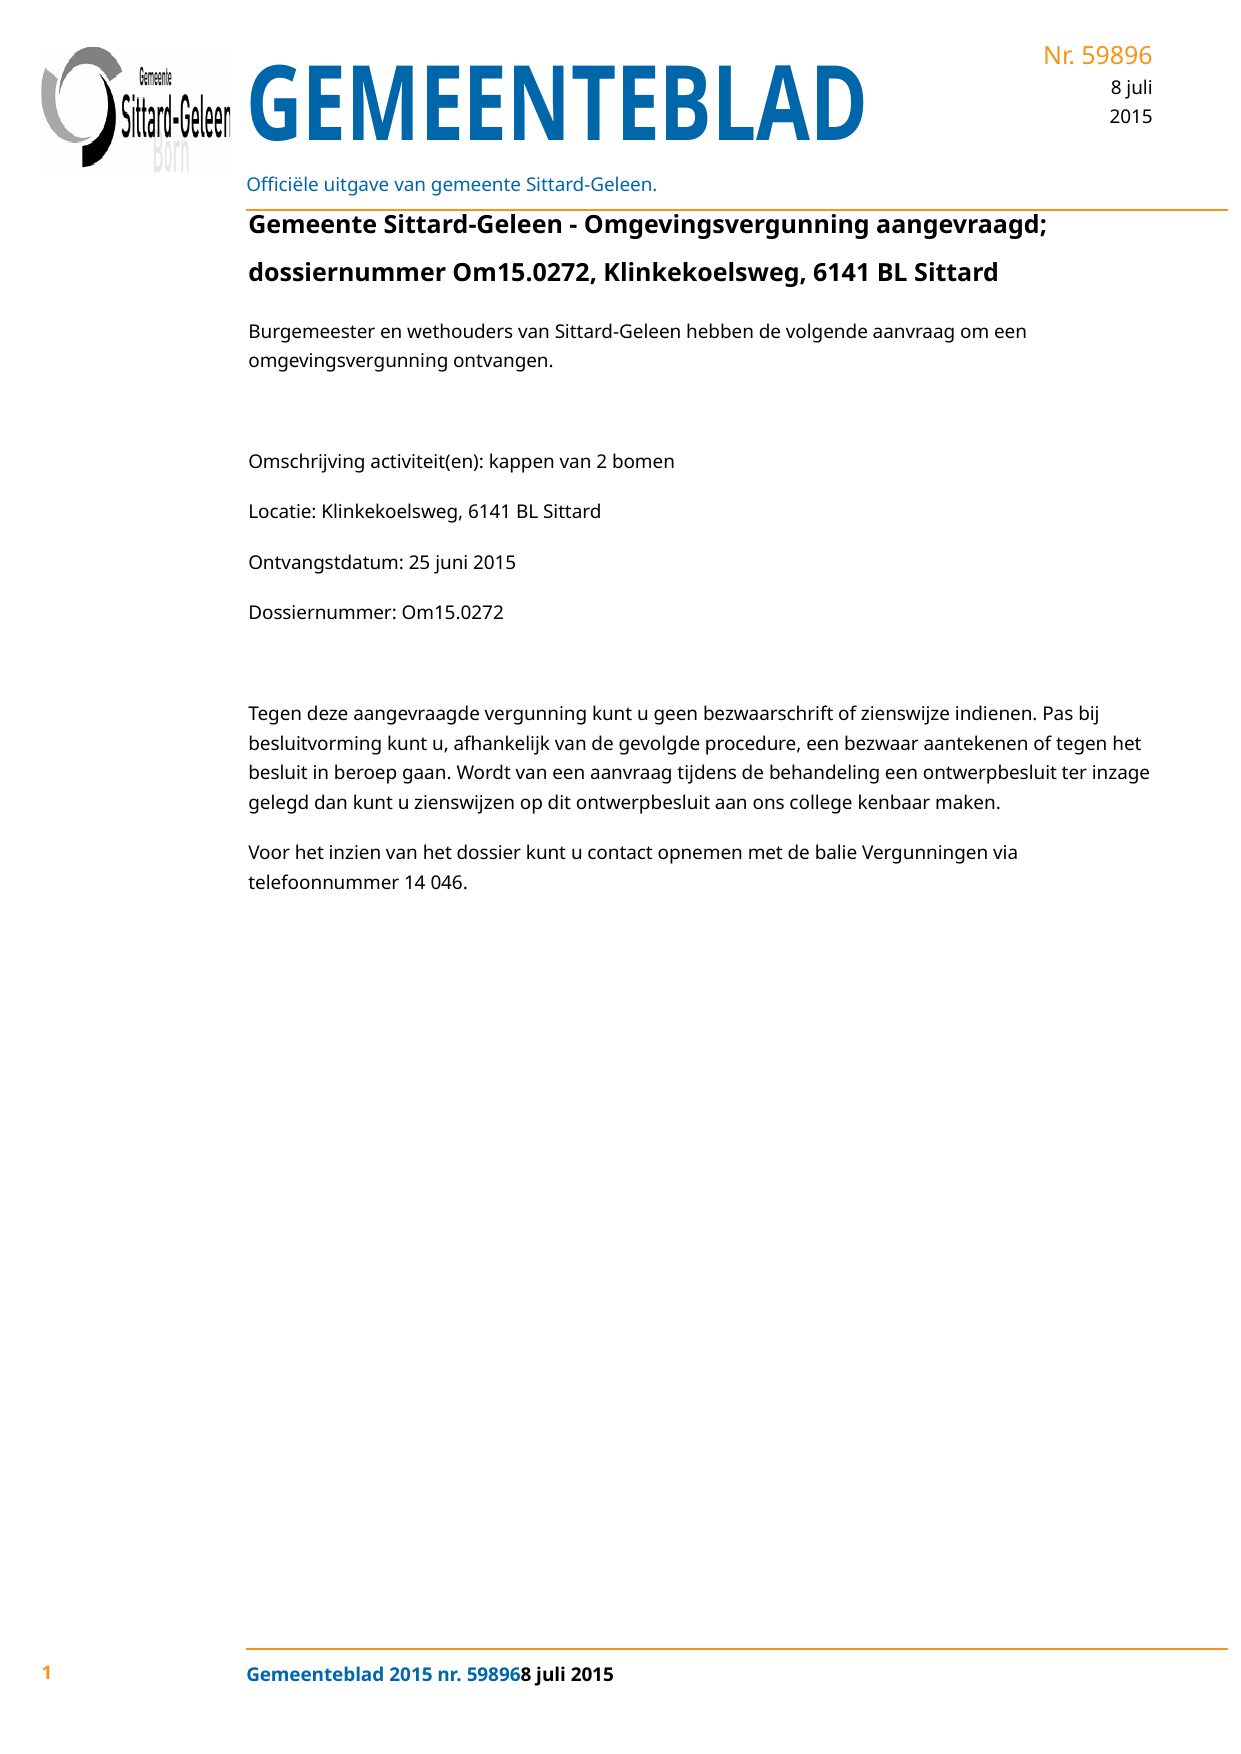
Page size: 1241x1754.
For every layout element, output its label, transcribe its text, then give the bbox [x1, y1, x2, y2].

text Ontvangstdatum: 25 juni 2015 [248, 549, 1152, 575]
text Locatie: Klinkekoelsweg, 6141 BL Sittard [248, 499, 1152, 524]
text Tegen deze aangevraagde vergunning kunt u geen bezwaarschrift of zienswijze indienen. Pas bij besluitvorming kunt u, afhankelijk van de gevolgde procedure, een bezwaar aantekenen of tegen het besluit in beroep gaan. Wordt van een aanvraag tijdens de behandeling een ontwerpbesluit ter inzage gelegd dan kunt u zienswijzen op dit ontwerpbesluit aan ons college kenbaar maken. [248, 700, 1152, 815]
text Burgemeester en wethouders van Sittard-Geleen hebben de volgende aanvraag om een omgevingsvergunning ontvangen. [248, 318, 1152, 373]
text Voor het inzien van het dossier kunt u contact opnemen met de balie Vergunningen via telefoonnummer 14 046. [248, 839, 1152, 895]
picture [41, 47, 231, 172]
text Omschrijving activiteit(en): kappen van 2 bomen [248, 448, 1152, 474]
text Gemeente Sittard-Geleen - Omgevingsvergunning aangevraagd; dossiernummer Om15.0272, Klinkekoelsweg, 6141 BL Sittard [248, 211, 1152, 288]
text Dossiernummer: Om15.0272 [248, 599, 1152, 625]
